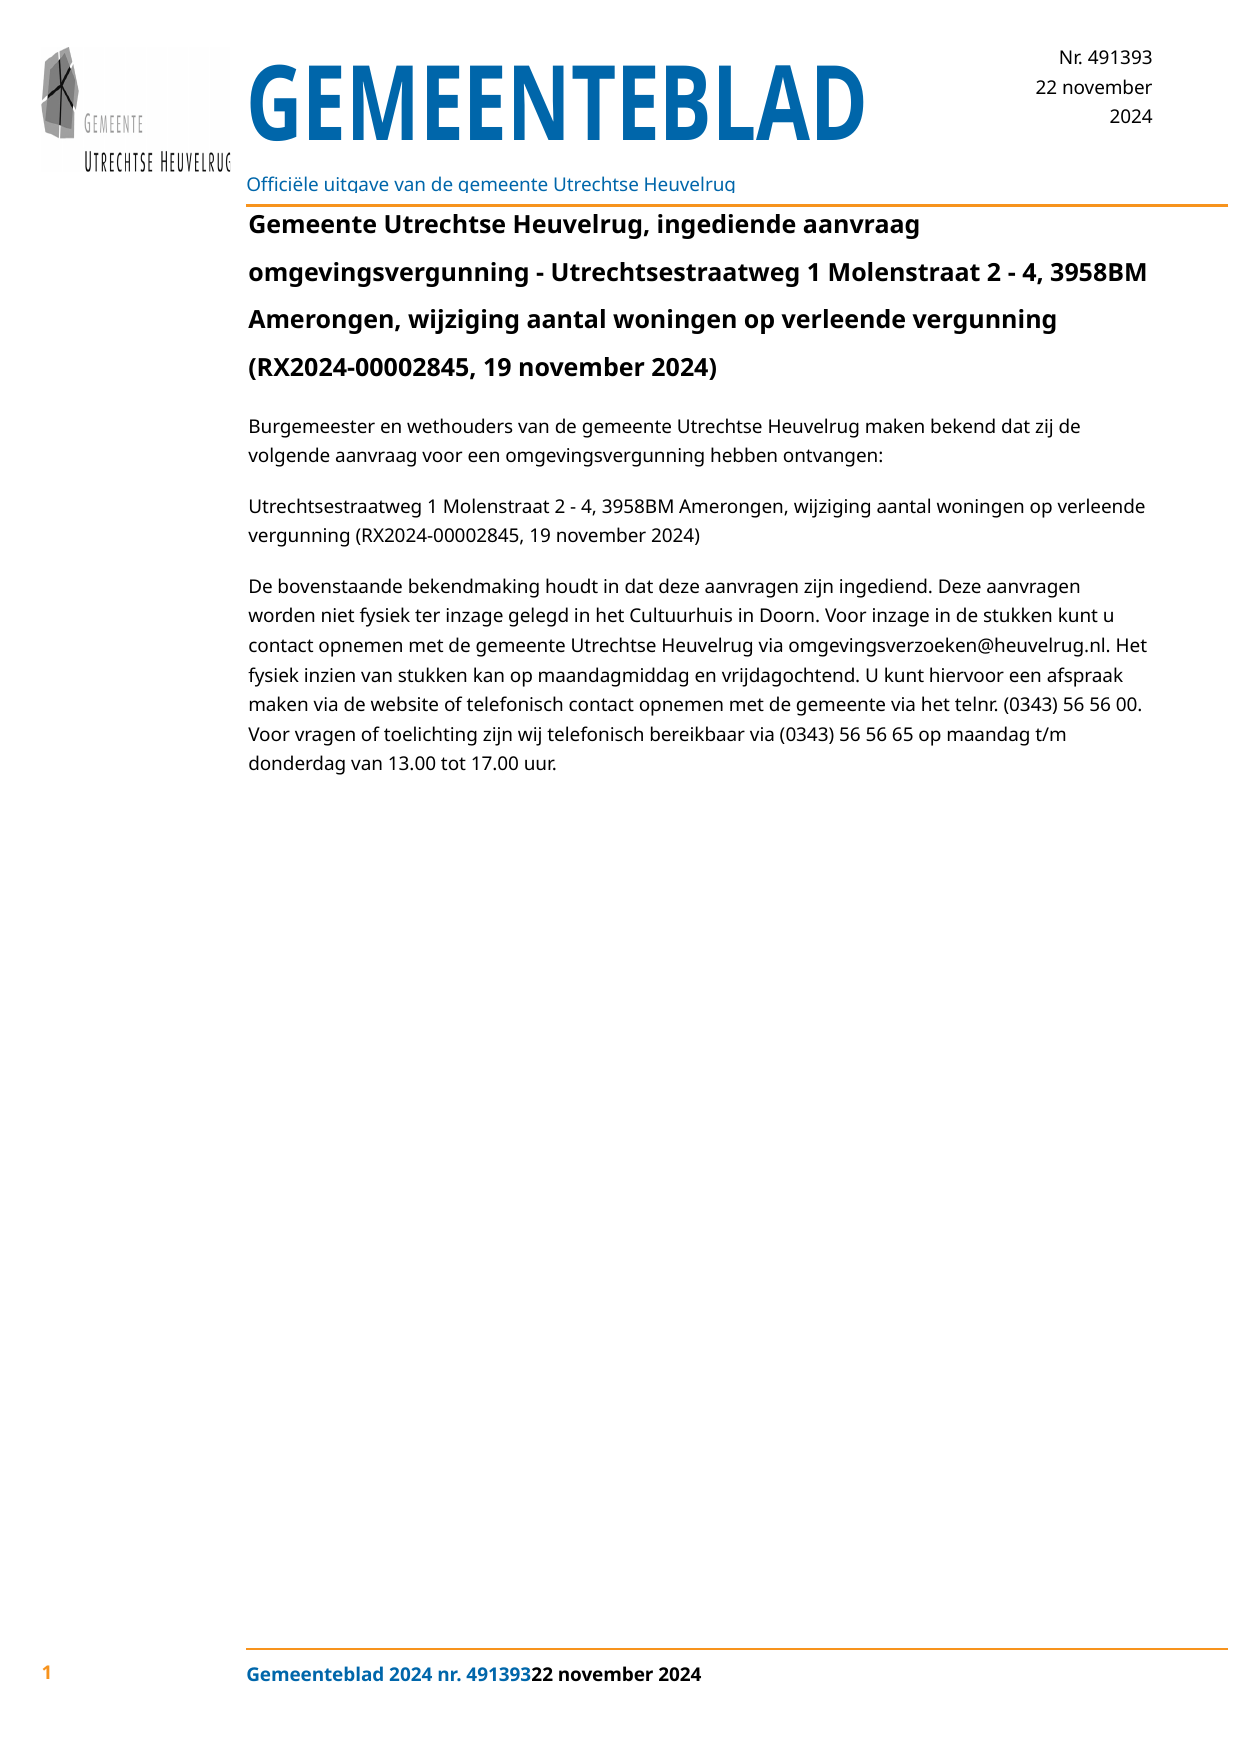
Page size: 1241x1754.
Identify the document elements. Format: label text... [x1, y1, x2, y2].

text Burgemeester en wethouders van de gemeente Utrechtse Heuvelrug maken bekend dat zij de volgende aanvraag voor een omgevingsvergunning hebben ontvangen: [248, 413, 1152, 468]
text Utrechtsestraatweg 1 Molenstraat 2 - 4, 3958BM Amerongen, wijziging aantal woningen op verleende vergunning (RX2024-00002845, 19 november 2024) [248, 493, 1152, 548]
text Gemeente Utrechtse Heuvelrug, ingediende aanvraag omgevingsvergunning - Utrechtsestraatweg 1 Molenstraat 2 - 4, 3958BM Amerongen, wijziging aantal woningen op verleende vergunning (RX2024-00002845, 19 november 2024) [248, 207, 1152, 384]
text De bovenstaande bekendmaking houdt in dat deze aanvragen zijn ingediend. Deze aanvragen worden niet fysiek ter inzage gelegd in het Cultuurhuis in Doorn. Voor inzage in de stukken kunt u contact opnemen met de gemeente Utrechtse Heuvelrug via omgevingsverzoeken@heuvelrug.nl. Het fysiek inzien van stukken kan op maandagmiddag en vrijdagochtend. U kunt hiervoor een afspraak maken via de website of telefonisch contact opnemen met de gemeente via het telnr. (0343) 56 56 00. Voor vragen of toelichting zijn wij telefonisch bereikbaar via (0343) 56 56 65 op maandag t/m donderdag van 13.00 tot 17.00 uur. [248, 573, 1152, 776]
picture [41, 47, 231, 172]
